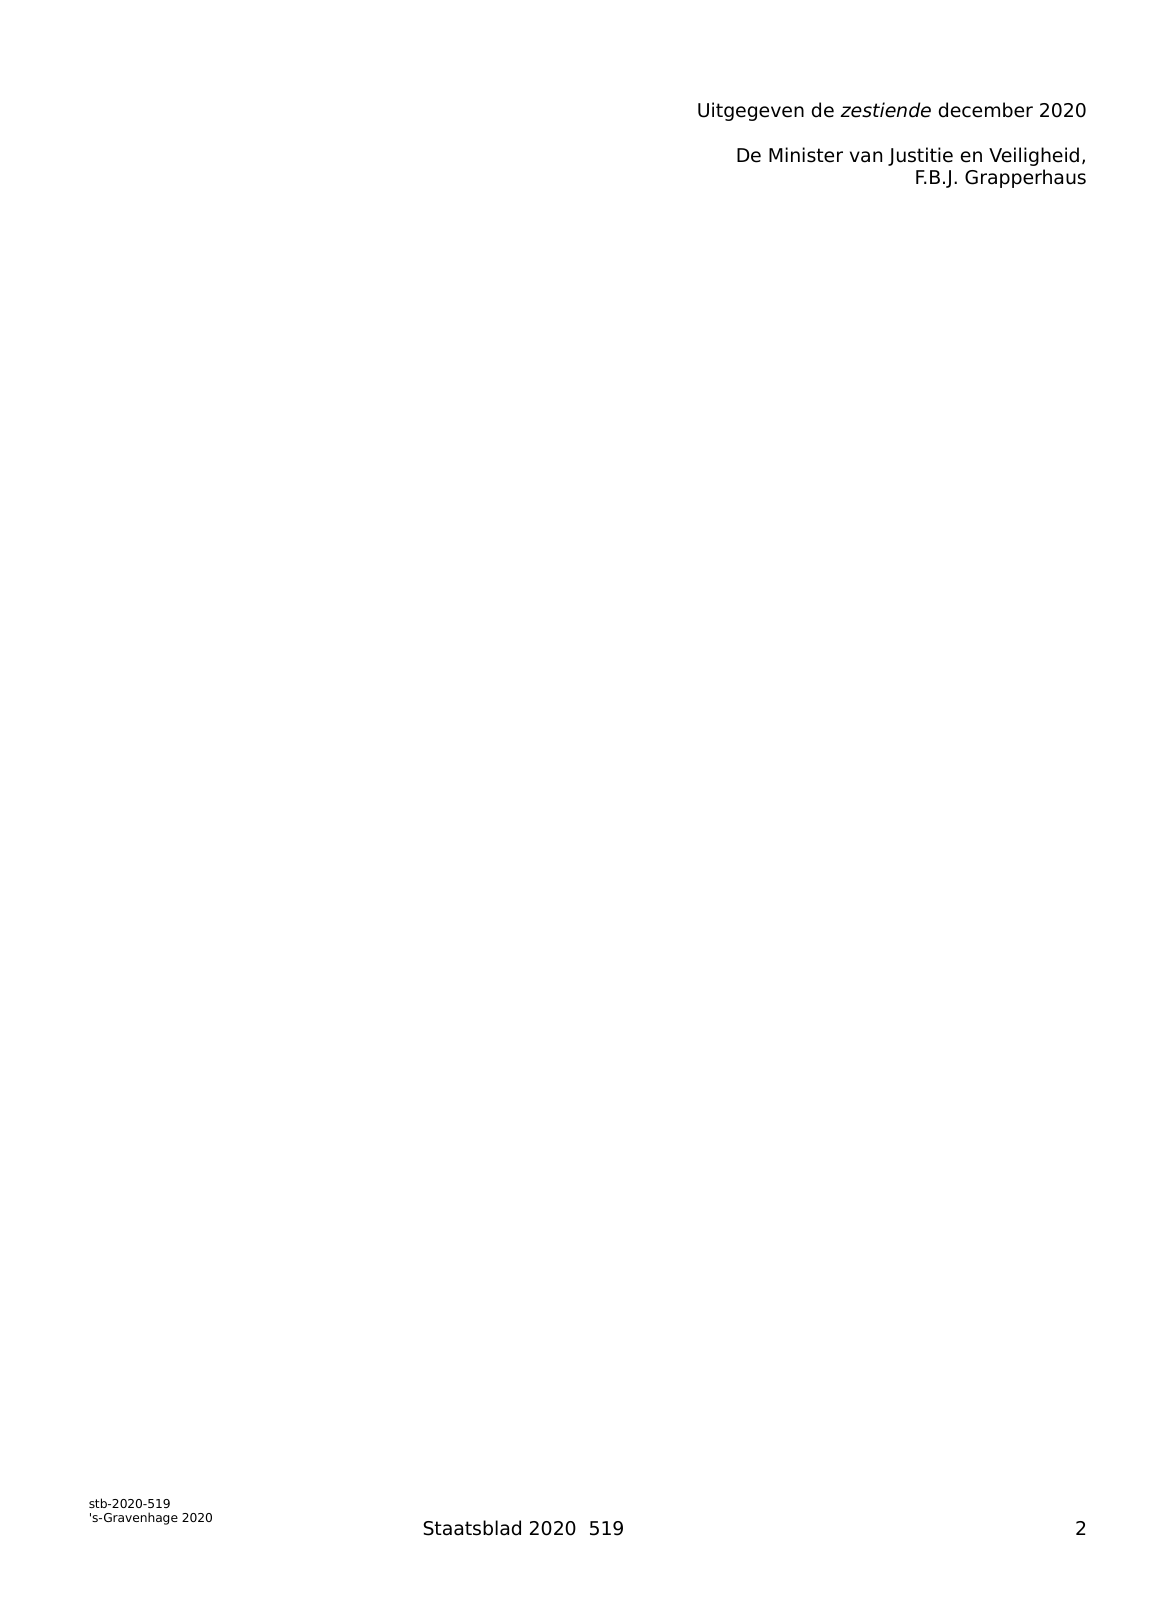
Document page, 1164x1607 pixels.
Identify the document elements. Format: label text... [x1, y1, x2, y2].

text stb-2020-519 [88, 1497, 323, 1511]
text 's-Gravenhage 2020 [88, 1511, 323, 1525]
text De Minister van Justitie en Veiligheid, F.B.J. Grapperhaus [422, 144, 1087, 188]
text Uitgegeven de zestiende december 2020 [422, 100, 1087, 122]
